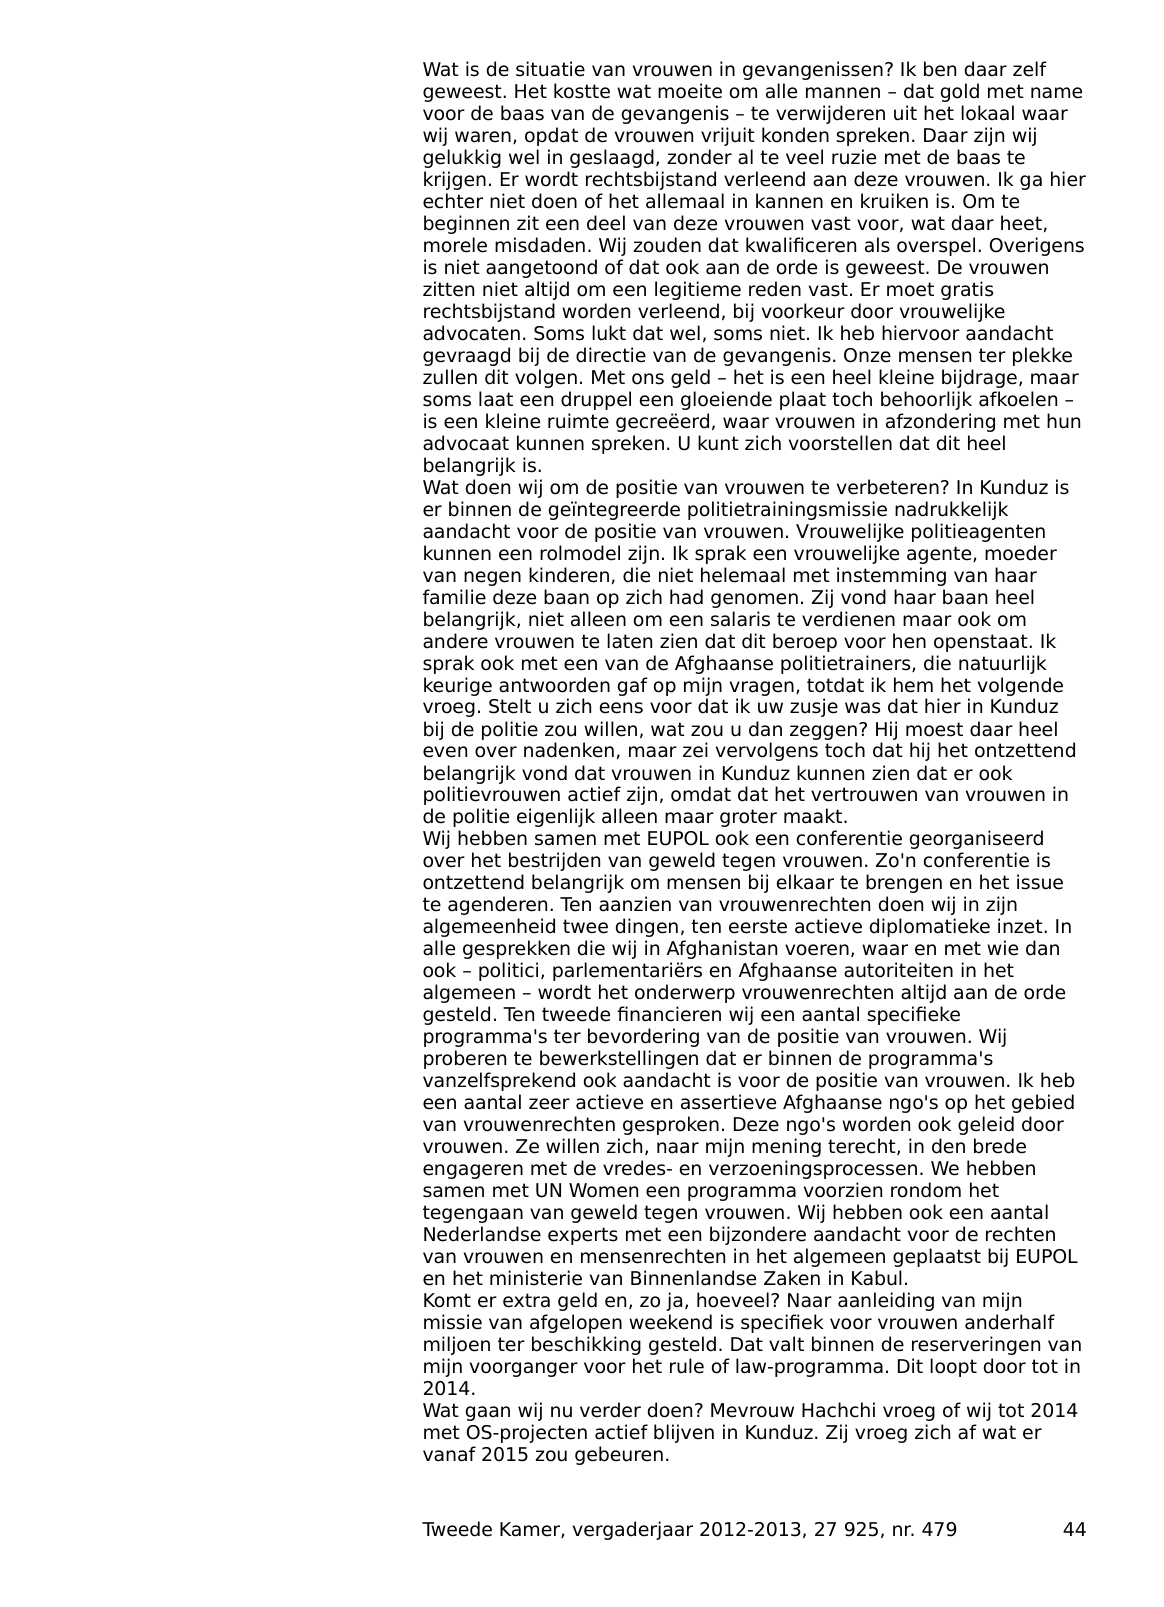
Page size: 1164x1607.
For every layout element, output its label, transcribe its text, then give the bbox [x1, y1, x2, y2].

text Wat is de situatie van vrouwen in gevangenissen? Ik ben daar zelf geweest. Het kostte wat moeite om alle mannen – dat gold met name voor de baas van de gevangenis – te verwijderen uit het lokaal waar wij waren, opdat de vrouwen vrijuit konden spreken. Daar zijn wij gelukkig wel in geslaagd, zonder al te veel ruzie met de baas te krijgen. Er wordt rechtsbijstand verleend aan deze vrouwen. Ik ga hier echter niet doen of het allemaal in kannen en kruiken is. Om te beginnen zit een deel van deze vrouwen vast voor, wat daar heet, morele misdaden. Wij zouden dat kwalificeren als overspel. Overigens is niet aangetoond of dat ook aan de orde is geweest. De vrouwen zitten niet altijd om een legitieme reden vast. Er moet gratis rechtsbijstand worden verleend, bij voorkeur door vrouwelijke advocaten. Soms lukt dat wel, soms niet. Ik heb hiervoor aandacht gevraagd bij de directie van de gevangenis. Onze mensen ter plekke zullen dit volgen. Met ons geld – het is een heel kleine bijdrage, maar soms laat een druppel een gloeiende plaat toch behoorlijk afkoelen – is een kleine ruimte gecreëerd, waar vrouwen in afzondering met hun advocaat kunnen spreken. U kunt zich voorstellen dat dit heel belangrijk is. [422, 59, 1087, 477]
text Wat doen wij om de positie van vrouwen te verbeteren? In Kunduz is er binnen de geïntegreerde politietrainingsmissie nadrukkelijk aandacht voor de positie van vrouwen. Vrouwelijke politieagenten kunnen een rolmodel zijn. Ik sprak een vrouwelijke agente, moeder van negen kinderen, die niet helemaal met instemming van haar familie deze baan op zich had genomen. Zij vond haar baan heel belangrijk, niet alleen om een salaris te verdienen maar ook om andere vrouwen te laten zien dat dit beroep voor hen openstaat. Ik sprak ook met een van de Afghaanse politietrainers, die natuurlijk keurige antwoorden gaf op mijn vragen, totdat ik hem het volgende vroeg. Stelt u zich eens voor dat ik uw zusje was dat hier in Kunduz bij de politie zou willen, wat zou u dan zeggen? Hij moest daar heel even over nadenken, maar zei vervolgens toch dat hij het ontzettend belangrijk vond dat vrouwen in Kunduz kunnen zien dat er ook politievrouwen actief zijn, omdat dat het vertrouwen van vrouwen in de politie eigenlijk alleen maar groter maakt. [422, 477, 1087, 828]
text Komt er extra geld en, zo ja, hoeveel? Naar aanleiding van mijn missie van afgelopen weekend is specifiek voor vrouwen anderhalf miljoen ter beschikking gesteld. Dat valt binnen de reserveringen van mijn voorganger voor het rule of law-programma. Dit loopt door tot in 2014. [422, 1290, 1087, 1400]
text Wat gaan wij nu verder doen? Mevrouw Hachchi vroeg of wij tot 2014 met OS-projecten actief blijven in Kunduz. Zij vroeg zich af wat er vanaf 2015 zou gebeuren. [422, 1400, 1087, 1466]
text Wij hebben samen met EUPOL ook een conferentie georganiseerd over het bestrijden van geweld tegen vrouwen. Zo'n conferentie is ontzettend belangrijk om mensen bij elkaar te brengen en het issue te agenderen. Ten aanzien van vrouwenrechten doen wij in zijn algemeenheid twee dingen, ten eerste actieve diplomatieke inzet. In alle gesprekken die wij in Afghanistan voeren, waar en met wie dan ook – politici, parlementariërs en Afghaanse autoriteiten in het algemeen – wordt het onderwerp vrouwenrechten altijd aan de orde gesteld. Ten tweede financieren wij een aantal specifieke programma's ter bevordering van de positie van vrouwen. Wij proberen te bewerkstellingen dat er binnen de programma's vanzelfsprekend ook aandacht is voor de positie van vrouwen. Ik heb een aantal zeer actieve en assertieve Afghaanse ngo's op het gebied van vrouwenrechten gesproken. Deze ngo's worden ook geleid door vrouwen. Ze willen zich, naar mijn mening terecht, in den brede engageren met de vredes- en verzoeningsprocessen. We hebben samen met UN Women een programma voorzien rondom het tegengaan van geweld tegen vrouwen. Wij hebben ook een aantal Nederlandse experts met een bijzondere aandacht voor de rechten van vrouwen en mensenrechten in het algemeen geplaatst bij EUPOL en het ministerie van Binnenlandse Zaken in Kabul. [422, 828, 1087, 1290]
